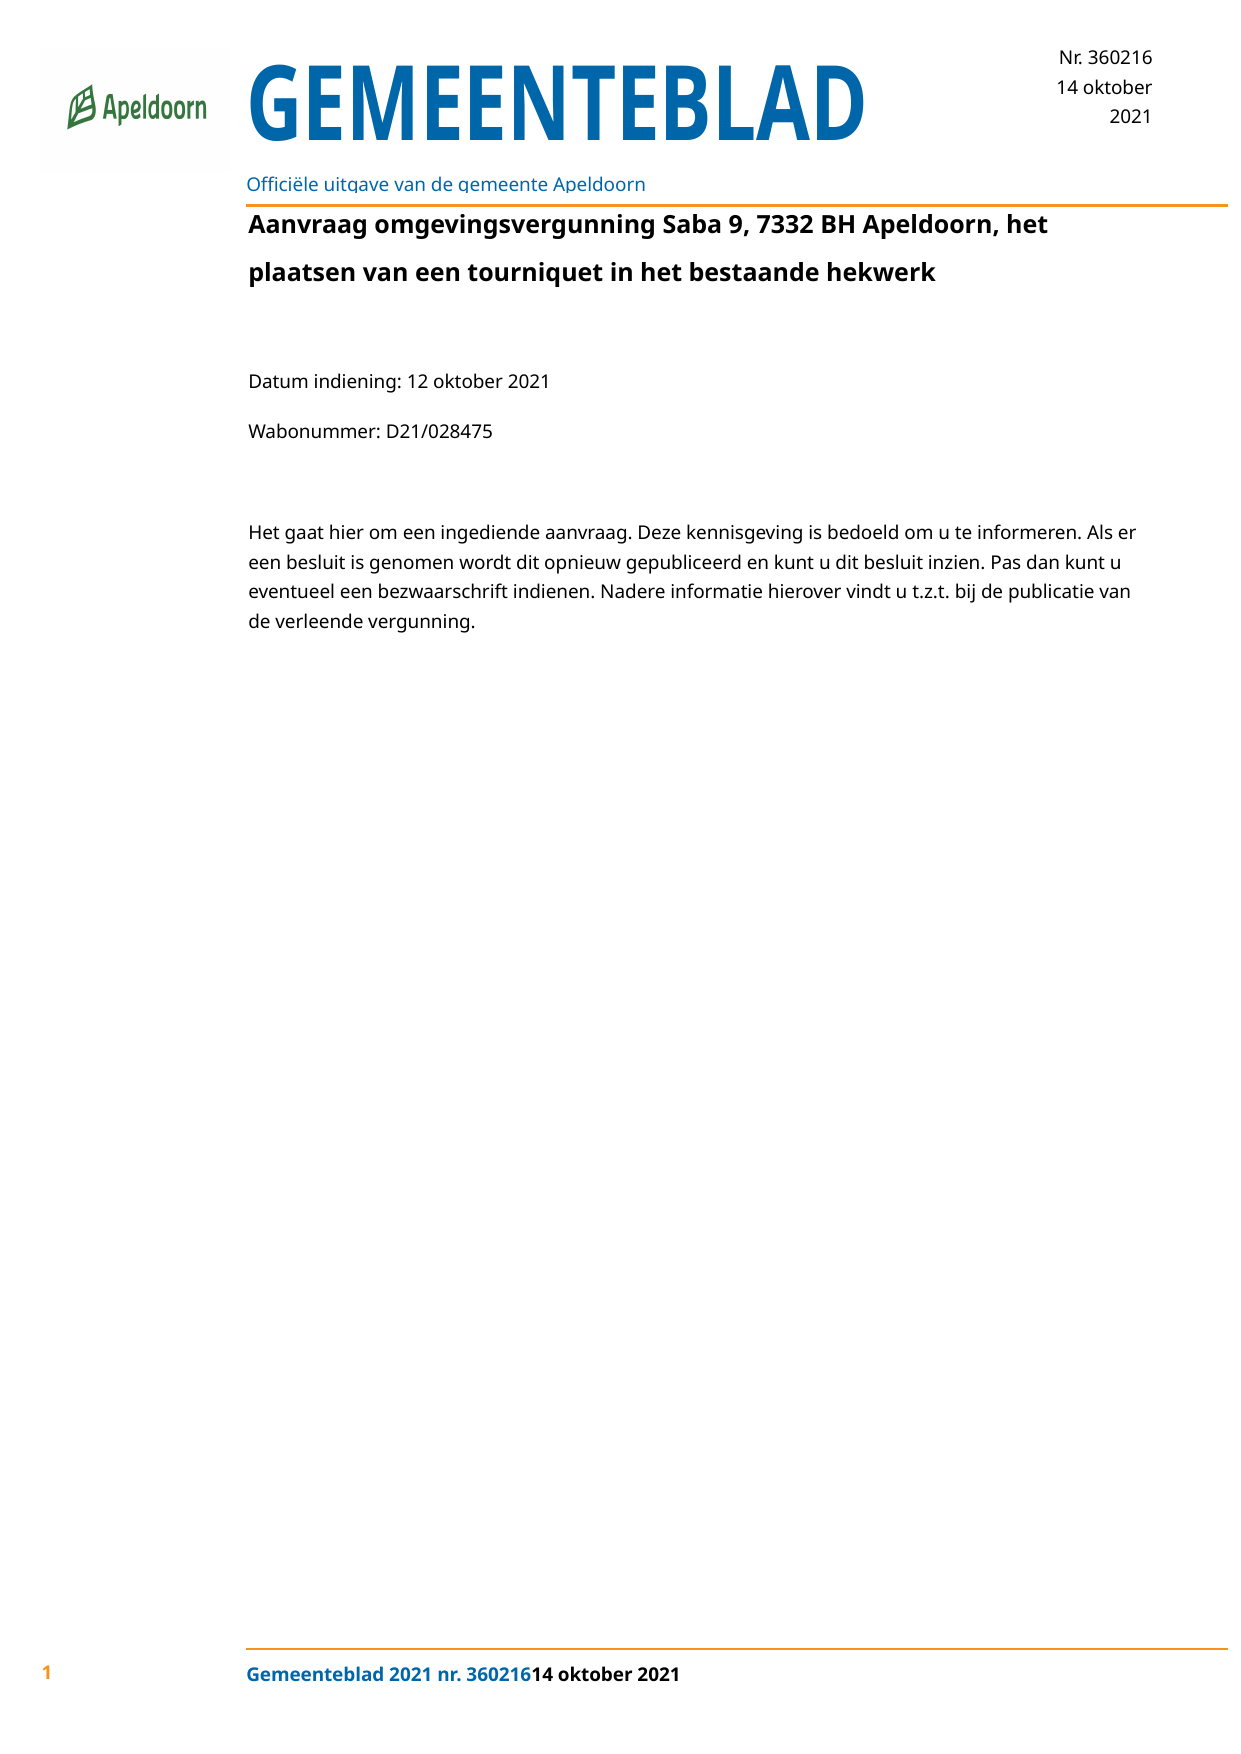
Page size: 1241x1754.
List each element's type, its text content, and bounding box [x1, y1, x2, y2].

text Wabonummer: D21/028475 [248, 419, 1152, 444]
text Datum indiening: 12 oktober 2021 [248, 368, 1152, 394]
text Het gaat hier om een ingediende aanvraag. Deze kennisgeving is bedoeld om u te informeren. Als er een besluit is genomen wordt dit opnieuw gepubliceerd en kunt u dit besluit inzien. Pas dan kunt u eventueel een bezwaarschrift indienen. Nadere informatie hierover vindt u t.z.t. bij de publicatie van de verleende vergunning. [248, 519, 1152, 634]
picture [41, 47, 231, 172]
text Aanvraag omgevingsvergunning Saba 9, 7332 BH Apeldoorn, het plaatsen van een tourniquet in het bestaande hekwerk [248, 207, 1152, 288]
